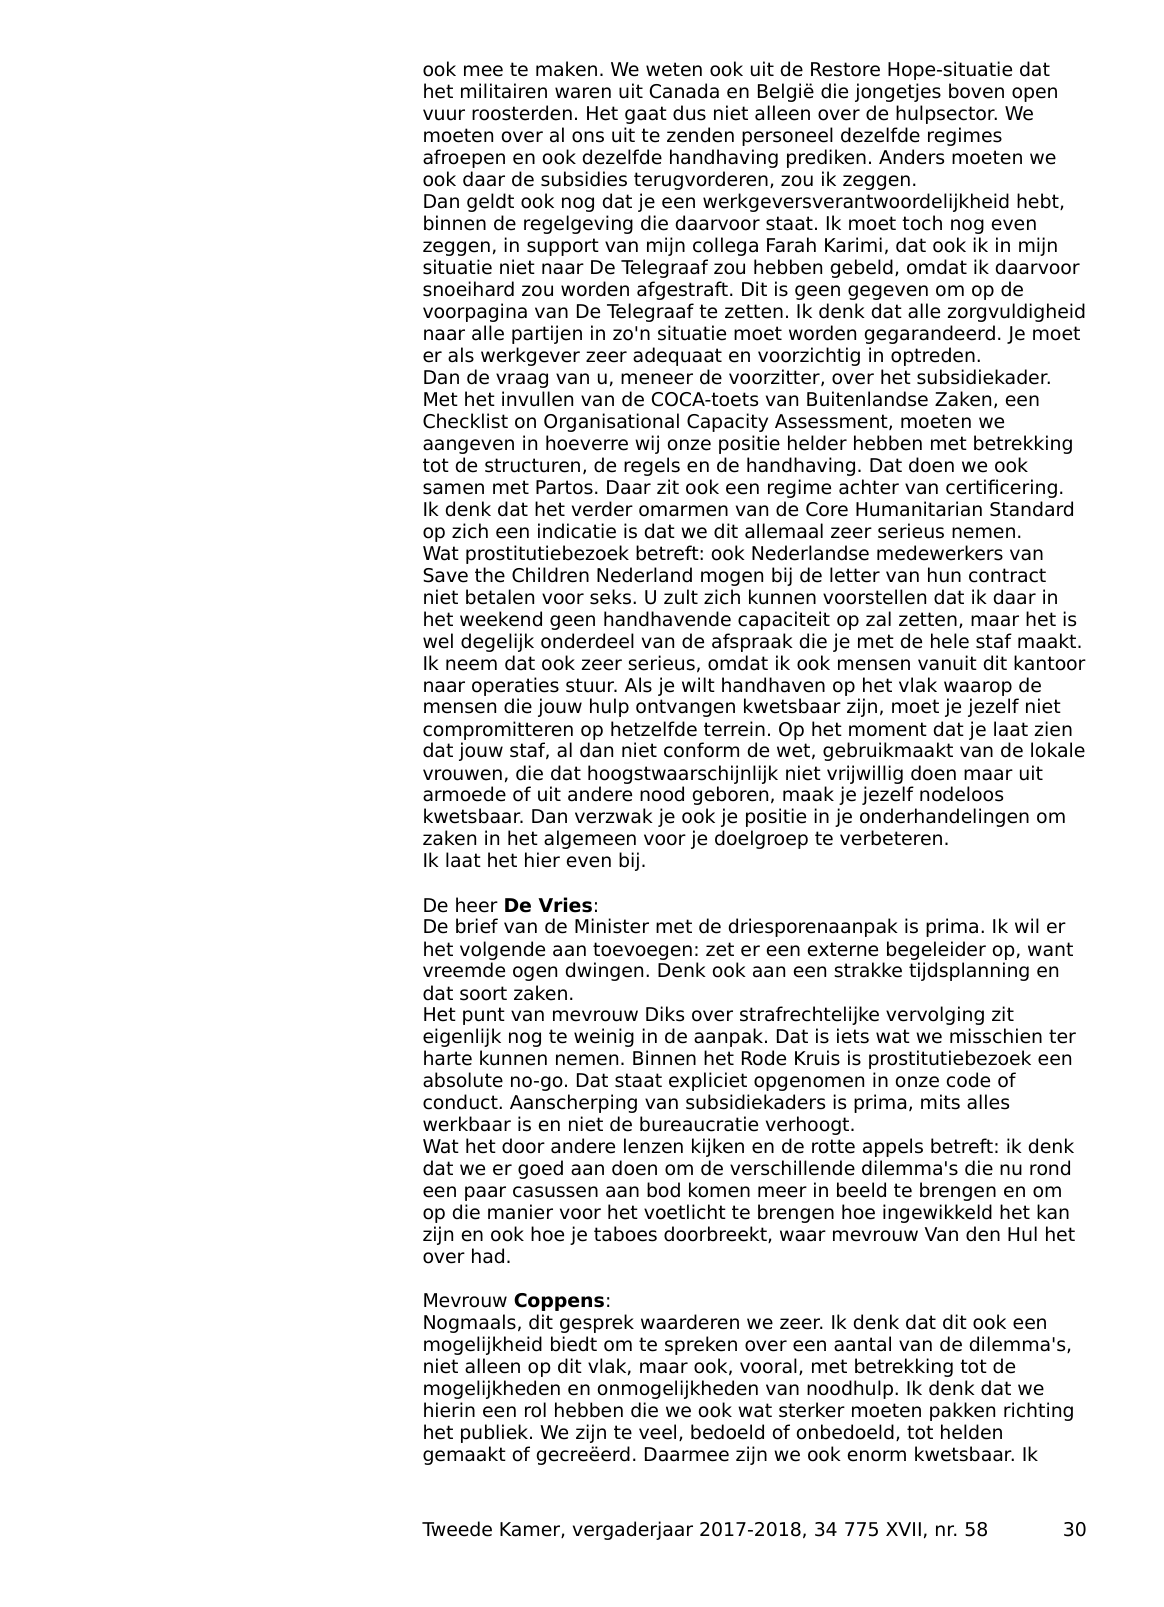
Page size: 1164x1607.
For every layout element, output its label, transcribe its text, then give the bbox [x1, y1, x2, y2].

text Het punt van mevrouw Diks over strafrechtelijke vervolging zit eigenlijk nog te weinig in de aanpak. Dat is iets wat we misschien ter harte kunnen nemen. Binnen het Rode Kruis is prostitutiebezoek een absolute no-go. Dat staat expliciet opgenomen in onze code of conduct. Aanscherping van subsidiekaders is prima, mits alles werkbaar is en niet de bureaucratie verhoogt. [422, 1004, 1087, 1136]
text Mevrouw Coppens: [422, 1290, 1087, 1312]
text Wat het door andere lenzen kijken en de rotte appels betreft: ik denk dat we er goed aan doen om de verschillende dilemma's die nu rond een paar casussen aan bod komen meer in beeld te brengen en om op die manier voor het voetlicht te brengen hoe ingewikkeld het kan zijn en ook hoe je taboes doorbreekt, waar mevrouw Van den Hul het over had. [422, 1136, 1087, 1268]
text Dan de vraag van u, meneer de voorzitter, over het subsidiekader. Met het invullen van de COCA-toets van Buitenlandse Zaken, een Checklist on Organisational Capacity Assessment, moeten we aangeven in hoeverre wij onze positie helder hebben met betrekking tot de structuren, de regels en de handhaving. Dat doen we ook samen met Partos. Daar zit ook een regime achter van certificering. Ik denk dat het verder omarmen van de Core Humanitarian Standard op zich een indicatie is dat we dit allemaal zeer serieus nemen. [422, 367, 1087, 543]
text Nogmaals, dit gesprek waarderen we zeer. Ik denk dat dit ook een mogelijkheid biedt om te spreken over een aantal van de dilemma's, niet alleen op dit vlak, maar ook, vooral, met betrekking tot de mogelijkheden en onmogelijkheden van noodhulp. Ik denk dat we hierin een rol hebben die we ook wat sterker moeten pakken richting het publiek. We zijn te veel, bedoeld of onbedoeld, tot helden gemaakt of gecreëerd. Daarmee zijn we ook enorm kwetsbaar. Ik [422, 1312, 1087, 1466]
text De heer De Vries: [422, 894, 1087, 916]
text Dan geldt ook nog dat je een werkgeversverantwoordelijkheid hebt, binnen de regelgeving die daarvoor staat. Ik moet toch nog even zeggen, in support van mijn collega Farah Karimi, dat ook ik in mijn situatie niet naar De Telegraaf zou hebben gebeld, omdat ik daarvoor snoeihard zou worden afgestraft. Dit is geen gegeven om op de voorpagina van De Telegraaf te zetten. Ik denk dat alle zorgvuldigheid naar alle partijen in zo'n situatie moet worden gegarandeerd. Je moet er als werkgever zeer adequaat en voorzichtig in optreden. [422, 191, 1087, 367]
text Ik laat het hier even bij. [422, 850, 1087, 872]
text ook mee te maken. We weten ook uit de Restore Hope-situatie dat het militairen waren uit Canada en België die jongetjes boven open vuur roosterden. Het gaat dus niet alleen over de hulpsector. We moeten over al ons uit te zenden personeel dezelfde regimes afroepen en ook dezelfde handhaving prediken. Anders moeten we ook daar de subsidies terugvorderen, zou ik zeggen. [422, 59, 1087, 191]
text Wat prostitutiebezoek betreft: ook Nederlandse medewerkers van Save the Children Nederland mogen bij de letter van hun contract niet betalen voor seks. U zult zich kunnen voorstellen dat ik daar in het weekend geen handhavende capaciteit op zal zetten, maar het is wel degelijk onderdeel van de afspraak die je met de hele staf maakt. Ik neem dat ook zeer serieus, omdat ik ook mensen vanuit dit kantoor naar operaties stuur. Als je wilt handhaven op het vlak waarop de mensen die jouw hulp ontvangen kwetsbaar zijn, moet je jezelf niet compromitteren op hetzelfde terrein. Op het moment dat je laat zien dat jouw staf, al dan niet conform de wet, gebruikmaakt van de lokale vrouwen, die dat hoogstwaarschijnlijk niet vrijwillig doen maar uit armoede of uit andere nood geboren, maak je jezelf nodeloos kwetsbaar. Dan verzwak je ook je positie in je onderhandelingen om zaken in het algemeen voor je doelgroep te verbeteren. [422, 543, 1087, 850]
text De brief van de Minister met de driesporenaanpak is prima. Ik wil er het volgende aan toevoegen: zet er een externe begeleider op, want vreemde ogen dwingen. Denk ook aan een strakke tijdsplanning en dat soort zaken. [422, 916, 1087, 1004]
